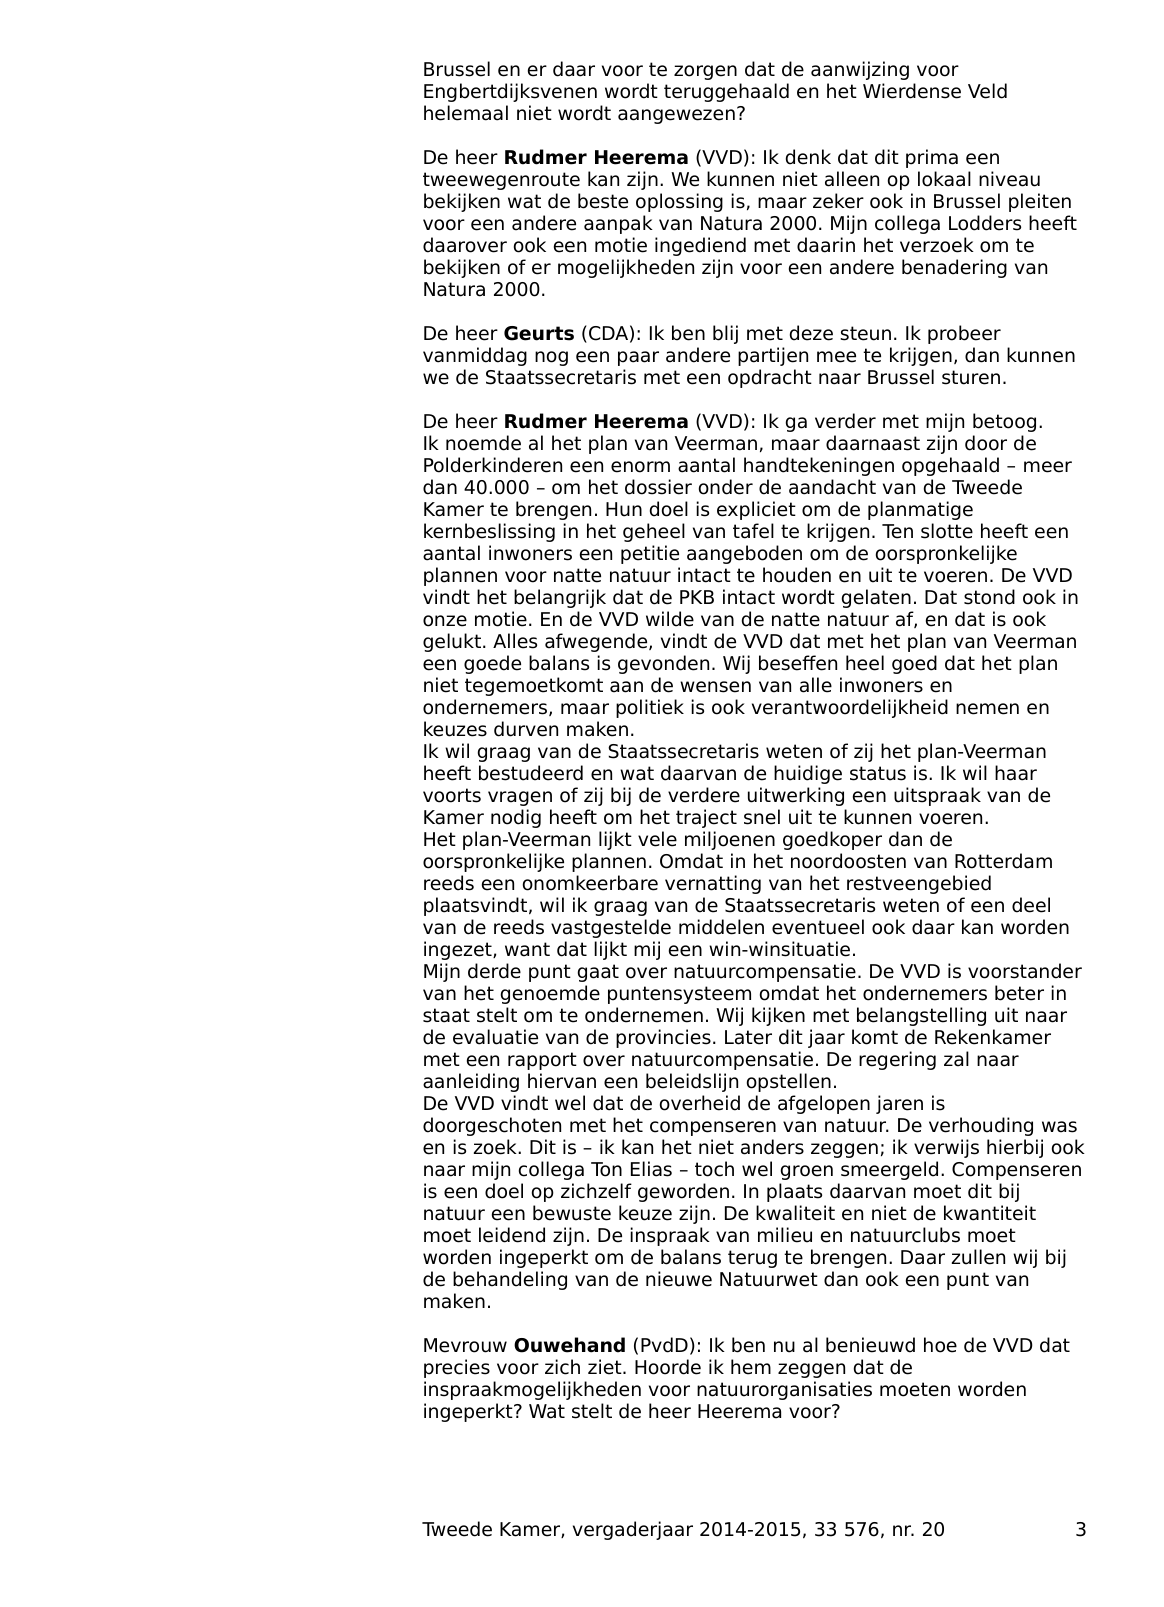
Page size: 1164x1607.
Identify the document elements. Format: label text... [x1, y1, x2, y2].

text Het plan-Veerman lijkt vele miljoenen goedkoper dan de oorspronkelijke plannen. Omdat in het noordoosten van Rotterdam reeds een onomkeerbare vernatting van het restveengebied plaatsvindt, wil ik graag van de Staatssecretaris weten of een deel van de reeds vastgestelde middelen eventueel ook daar kan worden ingezet, want dat lijkt mij een win-winsituatie. [422, 829, 1087, 961]
text De heer Rudmer Heerema (VVD): Ik ga verder met mijn betoog. [422, 411, 1087, 433]
text Brussel en er daar voor te zorgen dat de aanwijzing voor Engbertdijksvenen wordt teruggehaald en het Wierdense Veld helemaal niet wordt aangewezen? [422, 59, 1087, 125]
text Mevrouw Ouwehand (PvdD): Ik ben nu al benieuwd hoe de VVD dat precies voor zich ziet. Hoorde ik hem zeggen dat de inspraakmogelijkheden voor natuurorganisaties moeten worden ingeperkt? Wat stelt de heer Heerema voor? [422, 1335, 1087, 1423]
text Ik wil graag van de Staatssecretaris weten of zij het plan-Veerman heeft bestudeerd en wat daarvan de huidige status is. Ik wil haar voorts vragen of zij bij de verdere uitwerking een uitspraak van de Kamer nodig heeft om het traject snel uit te kunnen voeren. [422, 741, 1087, 829]
text Ik noemde al het plan van Veerman, maar daarnaast zijn door de Polderkinderen een enorm aantal handtekeningen opgehaald – meer dan 40.000 – om het dossier onder de aandacht van de Tweede Kamer te brengen. Hun doel is expliciet om de planmatige kernbeslissing in het geheel van tafel te krijgen. Ten slotte heeft een aantal inwoners een petitie aangeboden om de oorspronkelijke plannen voor natte natuur intact te houden en uit te voeren. De VVD vindt het belangrijk dat de PKB intact wordt gelaten. Dat stond ook in onze motie. En de VVD wilde van de natte natuur af, en dat is ook gelukt. Alles afwegende, vindt de VVD dat met het plan van Veerman een goede balans is gevonden. Wij beseffen heel goed dat het plan niet tegemoetkomt aan de wensen van alle inwoners en ondernemers, maar politiek is ook verantwoordelijkheid nemen en keuzes durven maken. [422, 433, 1087, 741]
text De heer Geurts (CDA): Ik ben blij met deze steun. Ik probeer vanmiddag nog een paar andere partijen mee te krijgen, dan kunnen we de Staatssecretaris met een opdracht naar Brussel sturen. [422, 323, 1087, 389]
text Mijn derde punt gaat over natuurcompensatie. De VVD is voorstander van het genoemde puntensysteem omdat het ondernemers beter in staat stelt om te ondernemen. Wij kijken met belangstelling uit naar de evaluatie van de provincies. Later dit jaar komt de Rekenkamer met een rapport over natuurcompensatie. De regering zal naar aanleiding hiervan een beleidslijn opstellen. [422, 961, 1087, 1093]
text De VVD vindt wel dat de overheid de afgelopen jaren is doorgeschoten met het compenseren van natuur. De verhouding was en is zoek. Dit is – ik kan het niet anders zeggen; ik verwijs hierbij ook naar mijn collega Ton Elias – toch wel groen smeergeld. Compenseren is een doel op zichzelf geworden. In plaats daarvan moet dit bij natuur een bewuste keuze zijn. De kwaliteit en niet de kwantiteit moet leidend zijn. De inspraak van milieu en natuurclubs moet worden ingeperkt om de balans terug te brengen. Daar zullen wij bij de behandeling van de nieuwe Natuurwet dan ook een punt van maken. [422, 1093, 1087, 1312]
text De heer Rudmer Heerema (VVD): Ik denk dat dit prima een tweewegenroute kan zijn. We kunnen niet alleen op lokaal niveau bekijken wat de beste oplossing is, maar zeker ook in Brussel pleiten voor een andere aanpak van Natura 2000. Mijn collega Lodders heeft daarover ook een motie ingediend met daarin het verzoek om te bekijken of er mogelijkheden zijn voor een andere benadering van Natura 2000. [422, 147, 1087, 301]
